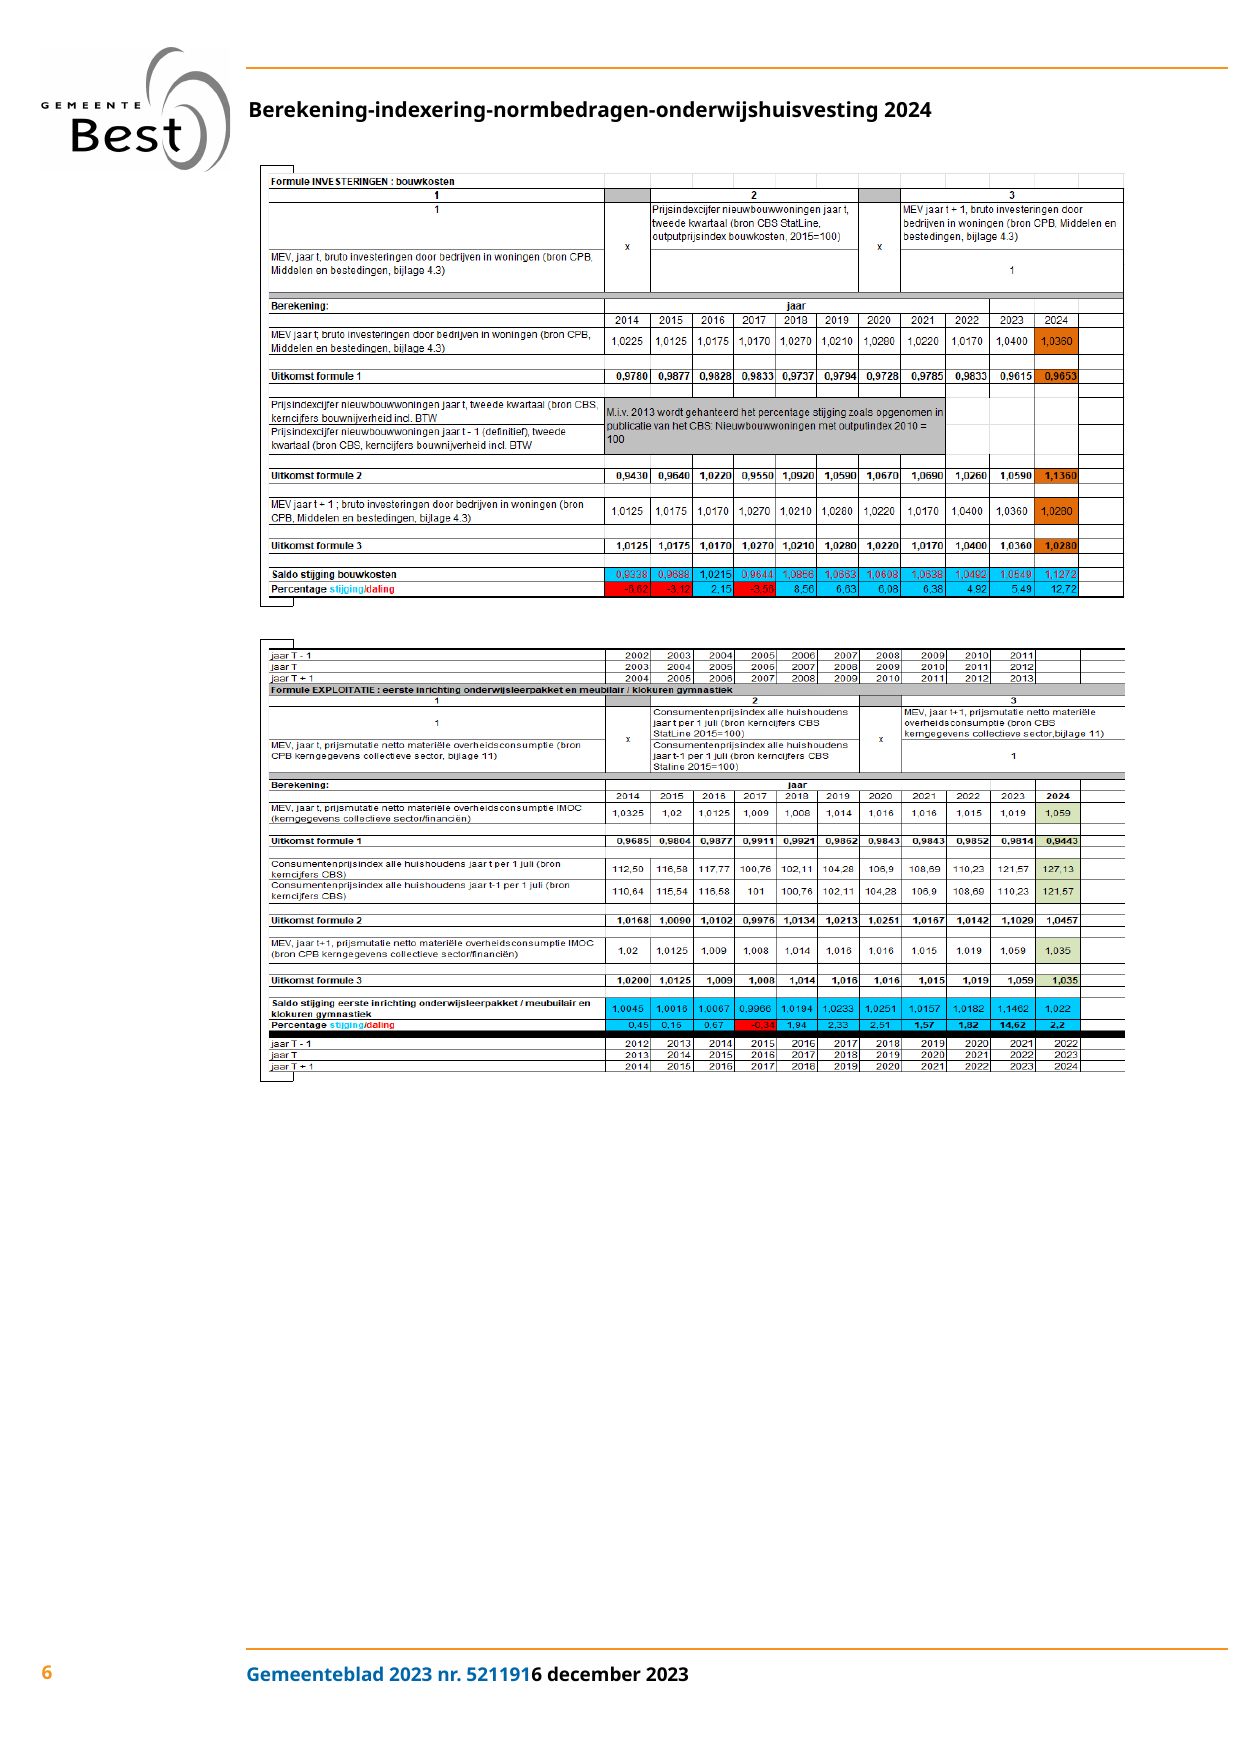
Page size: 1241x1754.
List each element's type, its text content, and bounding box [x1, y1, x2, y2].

picture [268, 173, 1125, 598]
picture [268, 648, 1125, 1072]
text Berekening-indexering-normbedragen-onderwijshuisvesting 2024 [248, 95, 1152, 123]
picture [41, 47, 231, 172]
